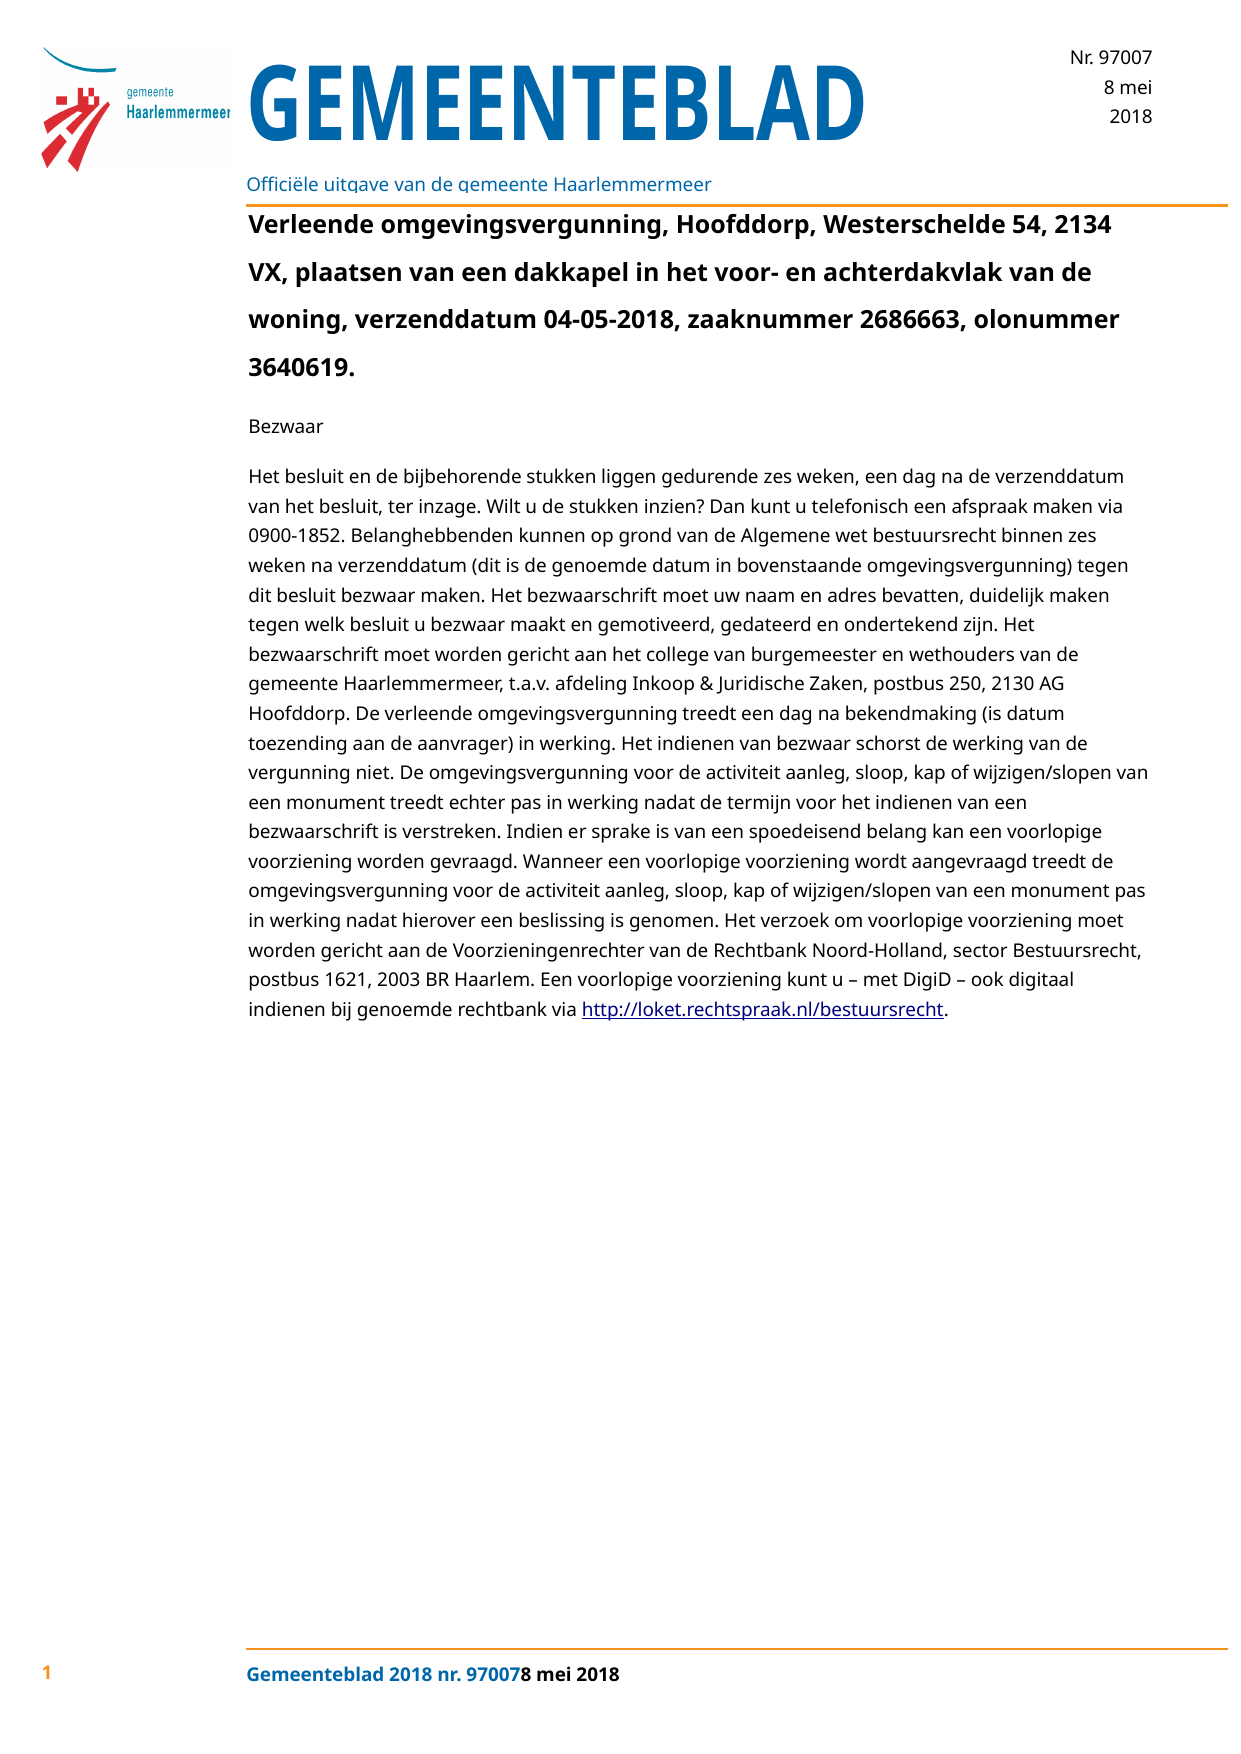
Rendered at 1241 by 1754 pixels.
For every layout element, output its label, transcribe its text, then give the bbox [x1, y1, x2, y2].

text Bezwaar [248, 413, 1152, 439]
text Verleende omgevingsvergunning, Hoofddorp, Westerschelde 54, 2134 VX, plaatsen van een dakkapel in het voor- en achterdakvlak van de woning, verzenddatum 04-05-2018, zaaknummer 2686663, olonummer 3640619. [248, 207, 1152, 384]
text Het besluit en de bijbehorende stukken liggen gedurende zes weken, een dag na de verzenddatum van het besluit, ter inzage. Wilt u de stukken inzien? Dan kunt u telefonisch een afspraak maken via 0900-1852. Belanghebbenden kunnen op grond van de Algemene wet bestuursrecht binnen zes weken na verzenddatum (dit is de genoemde datum in bovenstaande omgevingsvergunning) tegen dit besluit bezwaar maken. Het bezwaarschrift moet uw naam en adres bevatten, duidelijk maken tegen welk besluit u bezwaar maakt en gemotiveerd, gedateerd en ondertekend zijn. Het bezwaarschrift moet worden gericht aan het college van burgemeester en wethouders van de gemeente Haarlemmermeer, t.a.v. afdeling Inkoop & Juridische Zaken, postbus 250, 2130 AG Hoofddorp. De verleende omgevingsvergunning treedt een dag na bekendmaking (is datum toezending aan de aanvrager) in werking. Het indienen van bezwaar schorst de werking van de vergunning niet. De omgevingsvergunning voor de activiteit aanleg, sloop, kap of wijzigen/slopen van een monument treedt echter pas in werking nadat de termijn voor het indienen van een bezwaarschrift is verstreken. Indien er sprake is van een spoedeisend belang kan een voorlopige voorziening worden gevraagd. Wanneer een voorlopige voorziening wordt aangevraagd treedt de omgevingsvergunning voor de activiteit aanleg, sloop, kap of wijzigen/slopen van een monument pas in werking nadat hierover een beslissing is genomen. Het verzoek om voorlopige voorziening moet worden gericht aan de Voorzieningenrechter van de Rechtbank Noord-Holland, sector Bestuursrecht, postbus 1621, 2003 BR Haarlem. Een voorlopige voorziening kunt u – met DigiD – ook digitaal indienen bij genoemde rechtbank via http://loket.rechtspraak.nl/bestuursrecht. [248, 463, 1152, 1022]
picture [41, 47, 231, 172]
